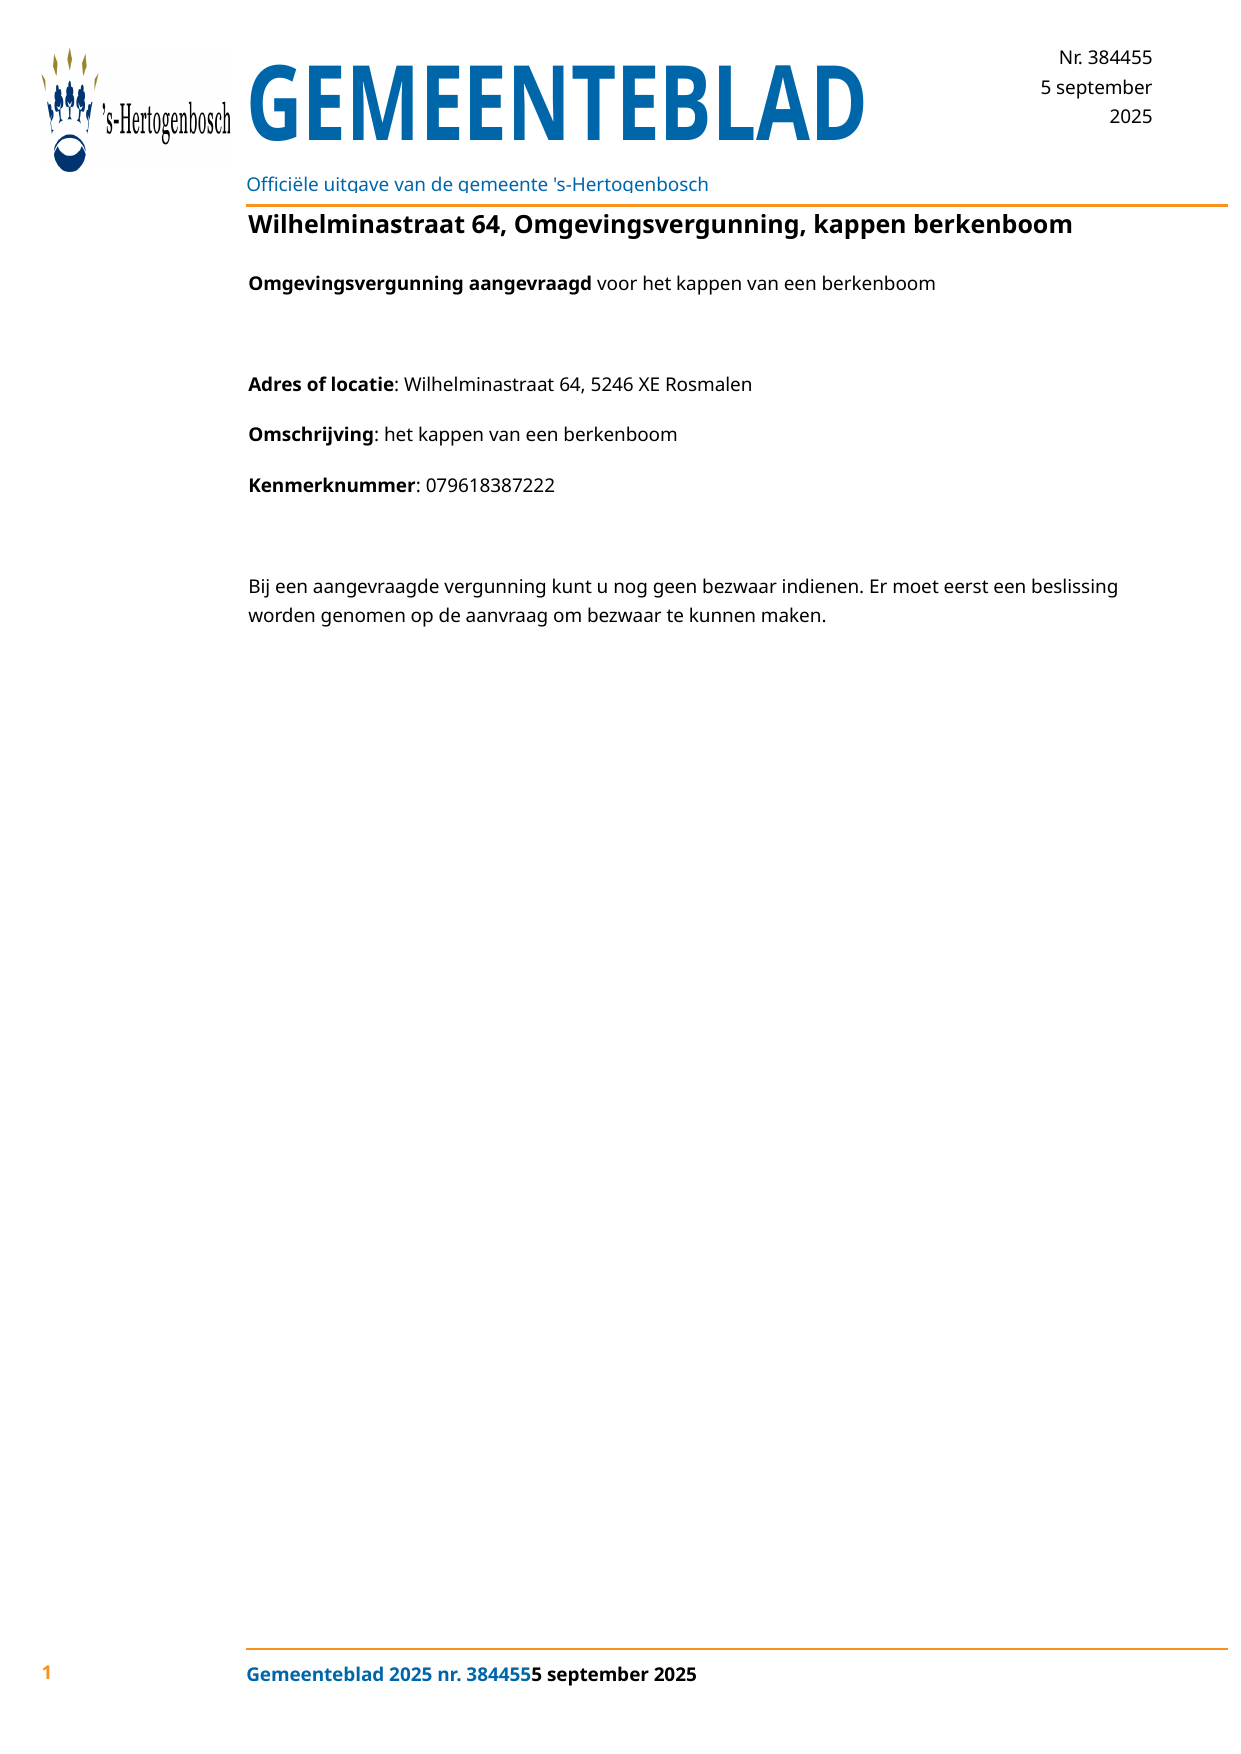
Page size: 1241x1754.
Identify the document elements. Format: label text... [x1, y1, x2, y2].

text Wilhelminastraat 64, Omgevingsvergunning, kappen berkenboom [248, 207, 1152, 241]
text Bij een aangevraagde vergunning kunt u nog geen bezwaar indienen. Er moet eerst een beslissing worden genomen op de aanvraag om bezwaar te kunnen maken. [248, 573, 1152, 628]
text Kenmerknummer: 079618387222 [248, 472, 1152, 498]
picture [41, 47, 231, 172]
text Adres of locatie: Wilhelminastraat 64, 5246 XE Rosmalen [248, 371, 1152, 397]
text Omschrijving: het kappen van een berkenboom [248, 422, 1152, 447]
text Omgevingsvergunning aangevraagd voor het kappen van een berkenboom [248, 270, 1152, 296]
